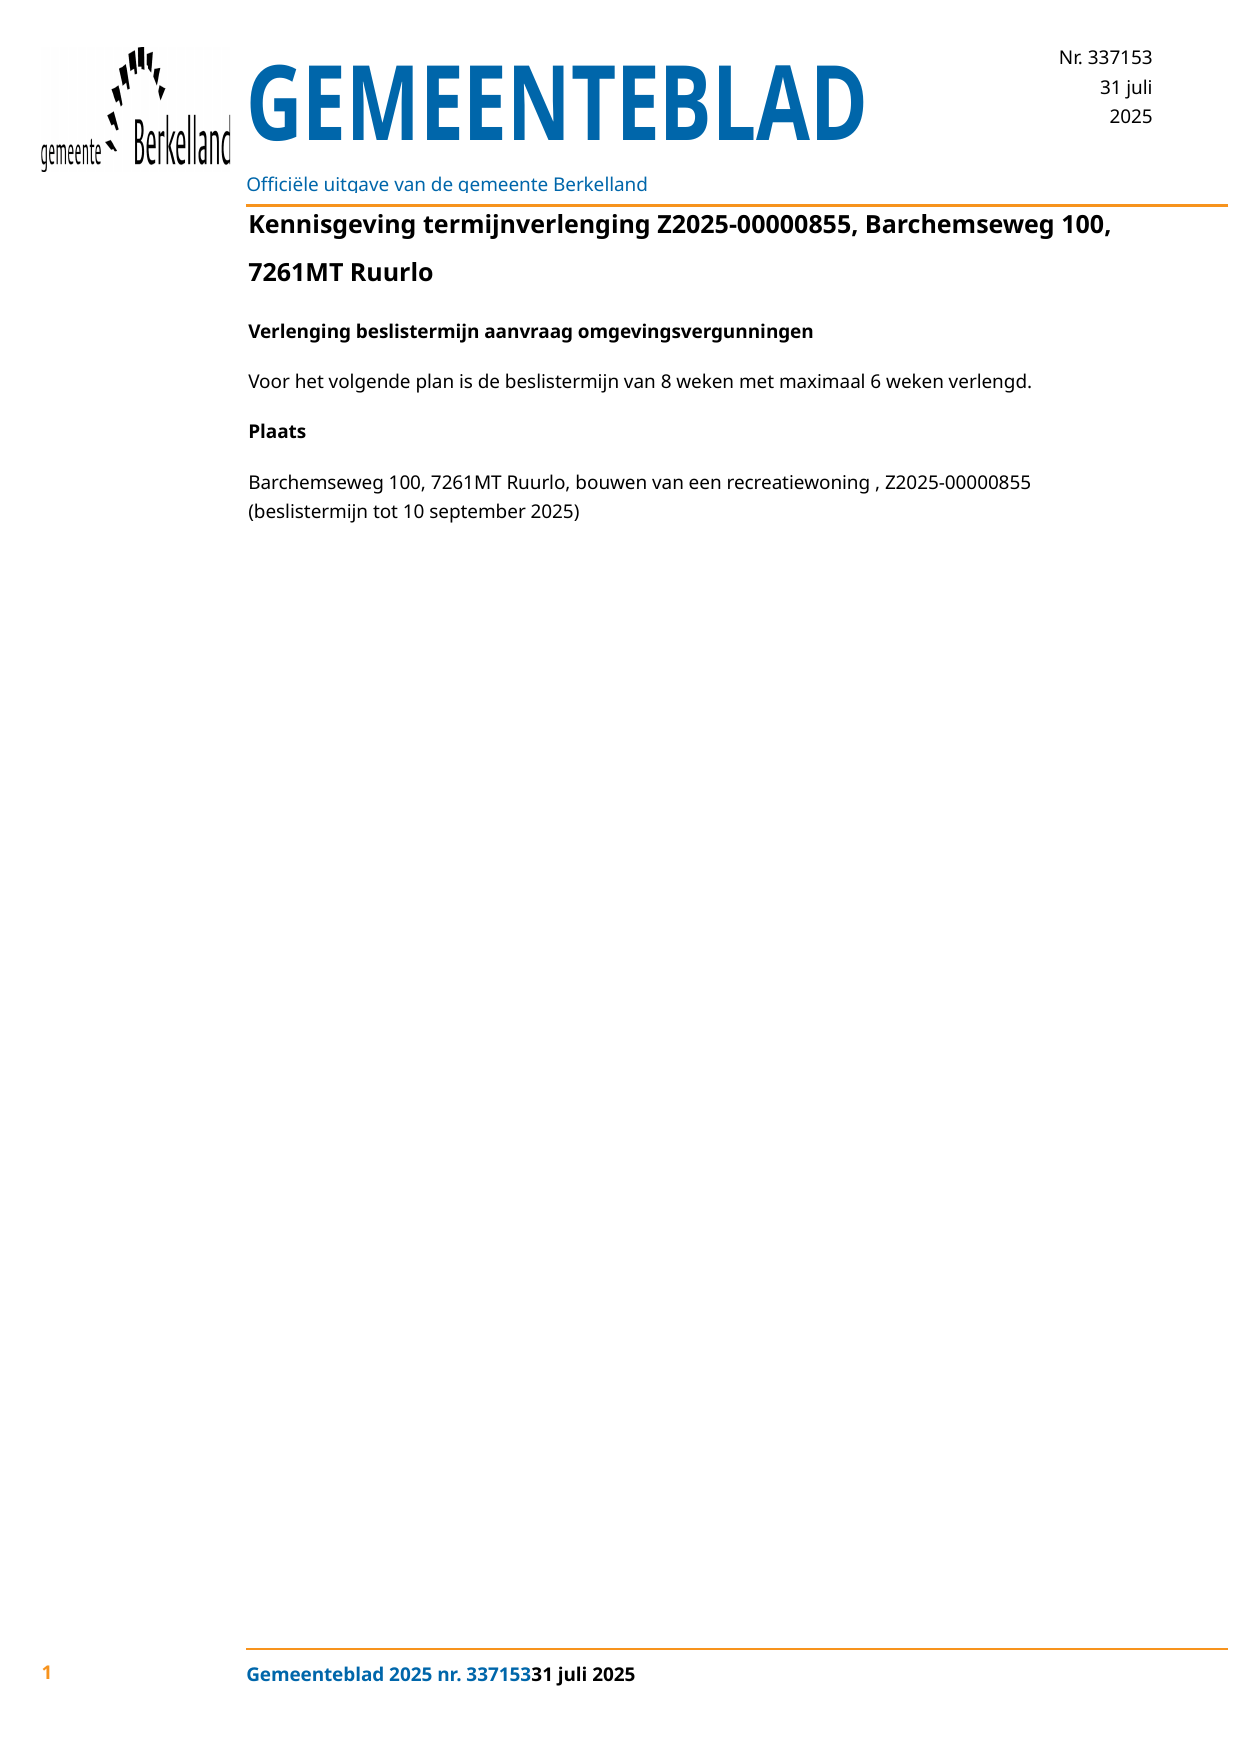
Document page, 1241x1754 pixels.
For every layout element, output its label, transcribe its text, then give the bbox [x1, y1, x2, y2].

picture [41, 47, 231, 172]
text Voor het volgende plan is de beslistermijn van 8 weken met maximaal 6 weken verlengd. [248, 368, 1152, 394]
text Plaats [248, 419, 1152, 444]
text Barchemseweg 100, 7261MT Ruurlo, bouwen van een recreatiewoning , Z2025-00000855 (beslistermijn tot 10 september 2025) [248, 469, 1152, 524]
text Kennisgeving termijnverlenging Z2025-00000855, Barchemseweg 100, 7261MT Ruurlo [248, 207, 1152, 288]
text Verlenging beslistermijn aanvraag omgevingsvergunningen [248, 318, 1152, 344]
